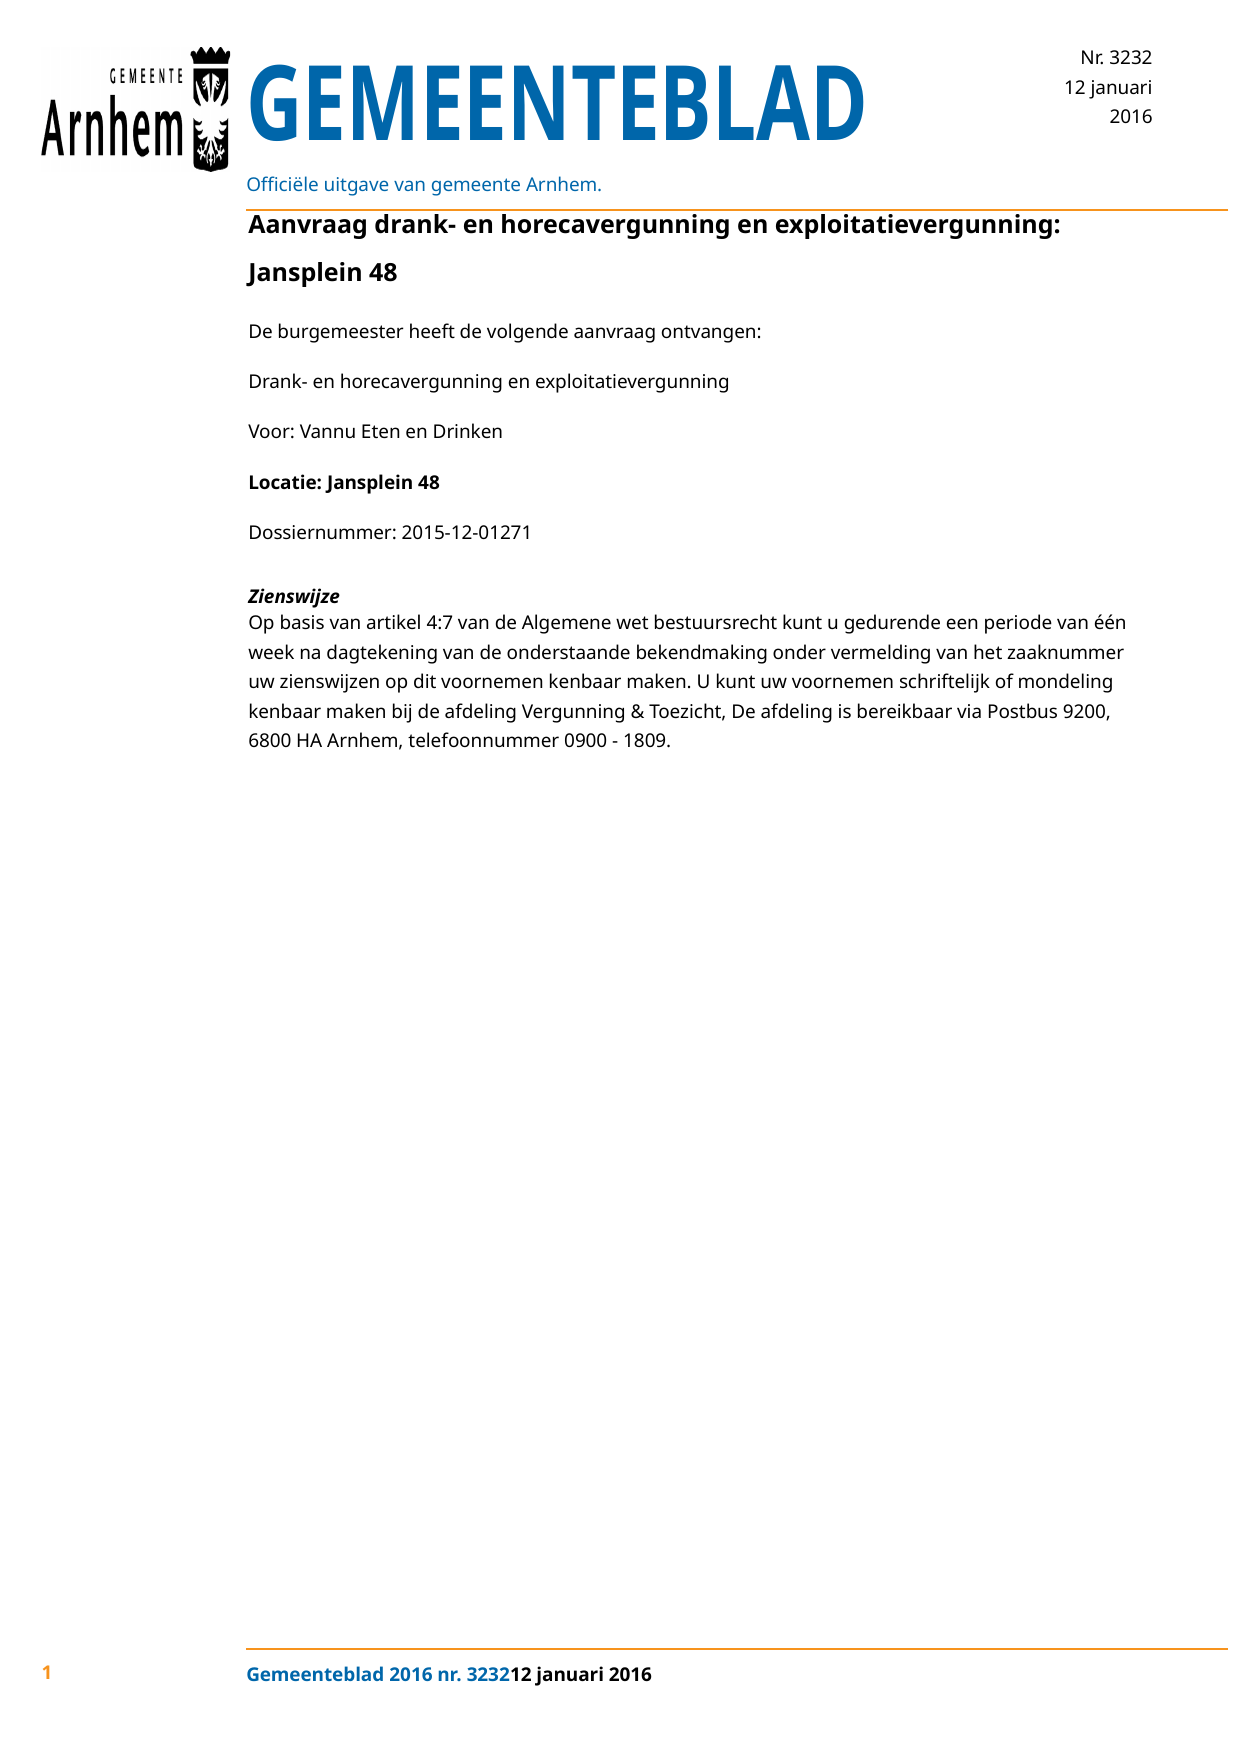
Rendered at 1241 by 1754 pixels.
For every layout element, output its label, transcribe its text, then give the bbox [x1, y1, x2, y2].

text De burgemeester heeft de volgende aanvraag ontvangen: [248, 318, 1152, 344]
text Locatie: Jansplein 48 [248, 469, 1152, 495]
text Zienswijze [248, 583, 1152, 609]
text Op basis van artikel 4:7 van de Algemene wet bestuursrecht kunt u gedurende een periode van één week na dagtekening van de onderstaande bekendmaking onder vermelding van het zaaknummer uw zienswijzen op dit voornemen kenbaar maken. U kunt uw voornemen schriftelijk of mondeling kenbaar maken bij de afdeling Vergunning & Toezicht, De afdeling is bereikbaar via Postbus 9200, 6800 HA Arnhem, telefoonnummer 0900 - 1809. [248, 609, 1152, 753]
text Aanvraag drank- en horecavergunning en exploitatievergunning: Jansplein 48 [248, 211, 1152, 288]
text Voor: Vannu Eten en Drinken [248, 419, 1152, 444]
text Dossiernummer: 2015-12-01271 [248, 519, 1152, 545]
text Drank- en horecavergunning en exploitatievergunning [248, 368, 1152, 394]
picture [41, 47, 231, 172]
